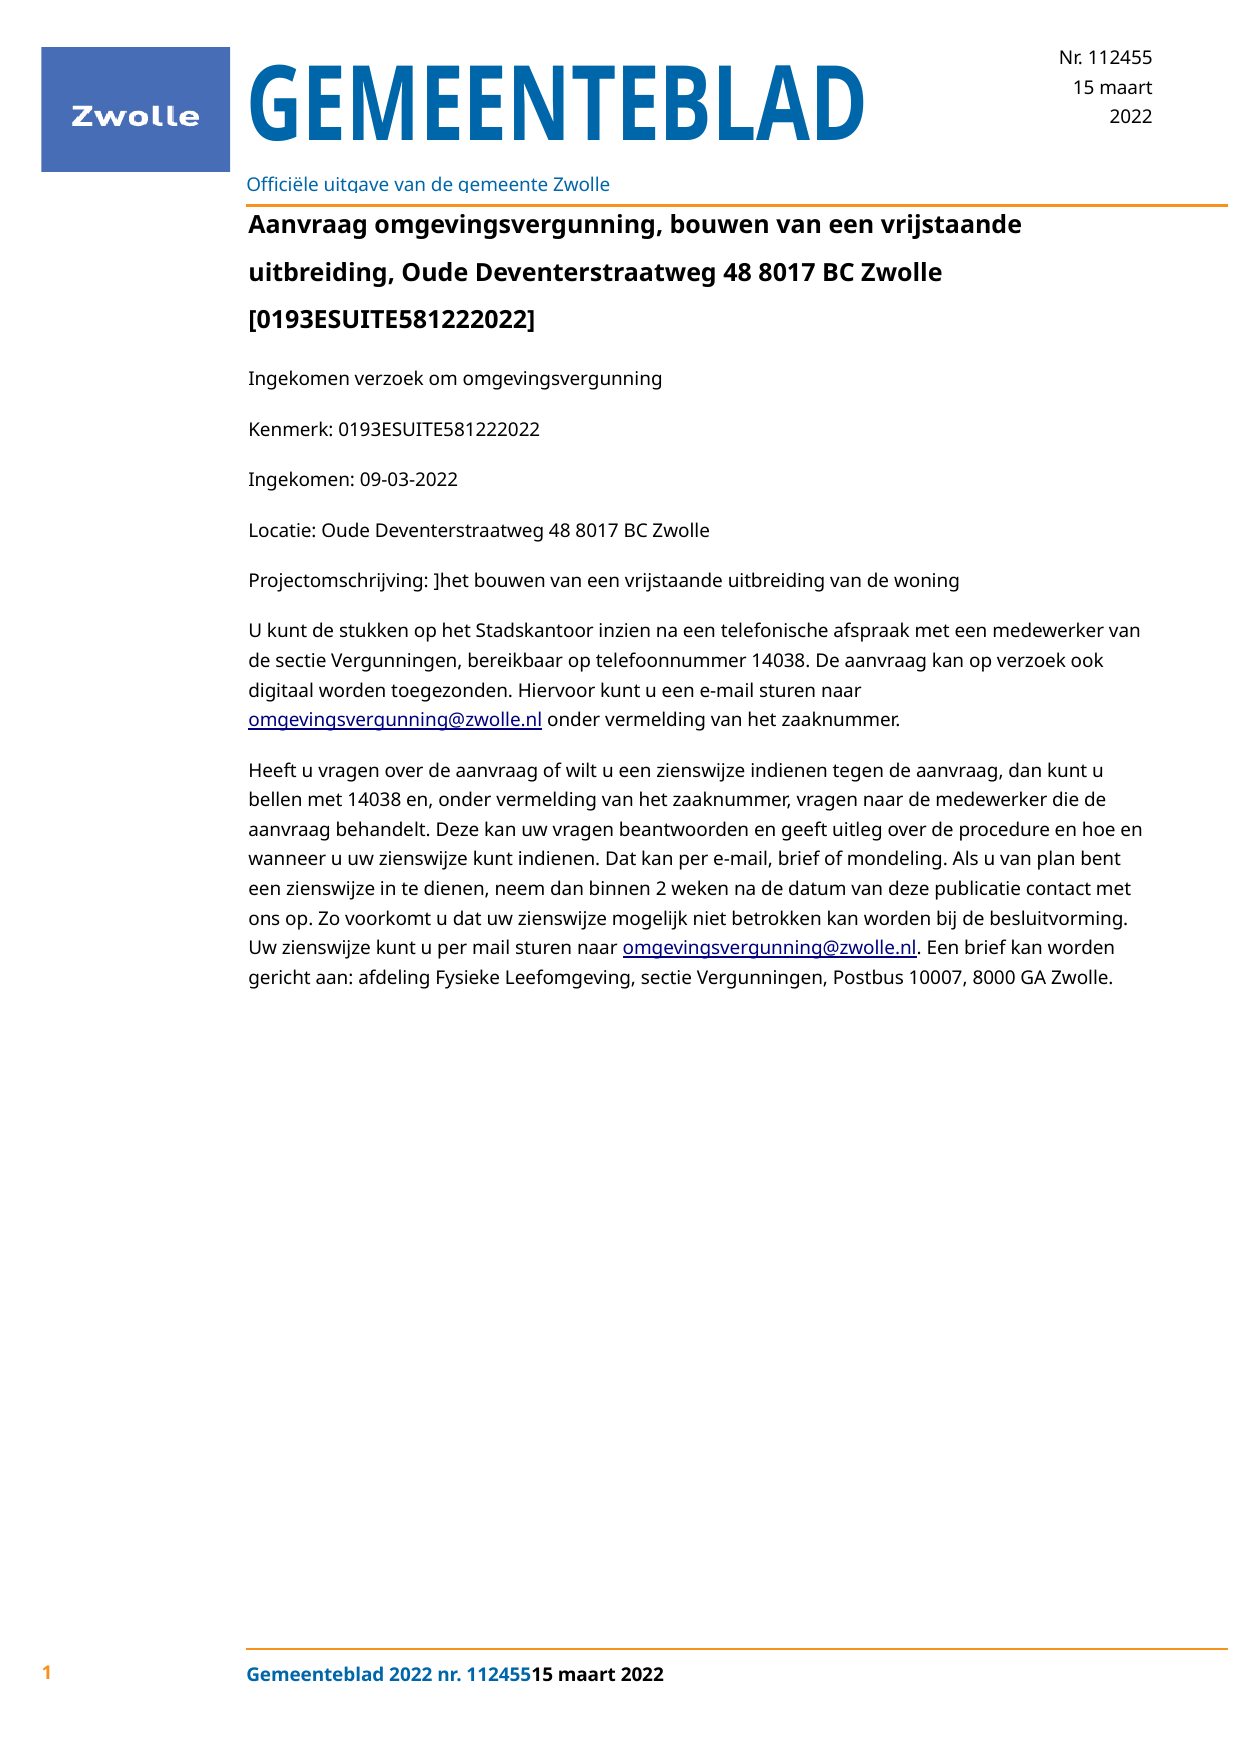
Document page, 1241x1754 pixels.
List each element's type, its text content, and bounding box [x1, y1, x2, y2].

text Projectomschrijving: ]het bouwen van een vrijstaande uitbreiding van de woning [248, 567, 1152, 593]
text Ingekomen verzoek om omgevingsvergunning [248, 366, 1152, 391]
text Heeft u vragen over de aanvraag of wilt u een zienswijze indienen tegen de aanvraag, dan kunt u bellen met 14038 en, onder vermelding van het zaaknummer, vragen naar de medewerker die de aanvraag behandelt. Deze kan uw vragen beantwoorden en geeft uitleg over de procedure en hoe en wanneer u uw zienswijze kunt indienen. Dat kan per e-mail, brief of mondeling. Als u van plan bent een zienswijze in te dienen, neem dan binnen 2 weken na de datum van deze publicatie contact met ons op. Zo voorkomt u dat uw zienswijze mogelijk niet betrokken kan worden bij de besluitvorming. Uw zienswijze kunt u per mail sturen naar omgevingsvergunning@zwolle.nl. Een brief kan worden gericht aan: afdeling Fysieke Leefomgeving, sectie Vergunningen, Postbus 10007, 8000 GA Zwolle. [248, 757, 1152, 989]
text Ingekomen: 09-03-2022 [248, 466, 1152, 492]
text Kenmerk: 0193ESUITE581222022 [248, 416, 1152, 442]
text Aanvraag omgevingsvergunning, bouwen van een vrijstaande uitbreiding, Oude Deventerstraatweg 48 8017 BC Zwolle [0193ESUITE581222022] [248, 207, 1152, 336]
picture [41, 47, 231, 172]
text Locatie: Oude Deventerstraatweg 48 8017 BC Zwolle [248, 517, 1152, 542]
text U kunt de stukken op het Stadskantoor inzien na een telefonische afspraak met een medewerker van de sectie Vergunningen, bereikbaar op telefoonnummer 14038. De aanvraag kan op verzoek ook digitaal worden toegezonden. Hiervoor kunt u een e-mail sturen naar omgevingsvergunning@zwolle.nl onder vermelding van het zaaknummer. [248, 618, 1152, 732]
